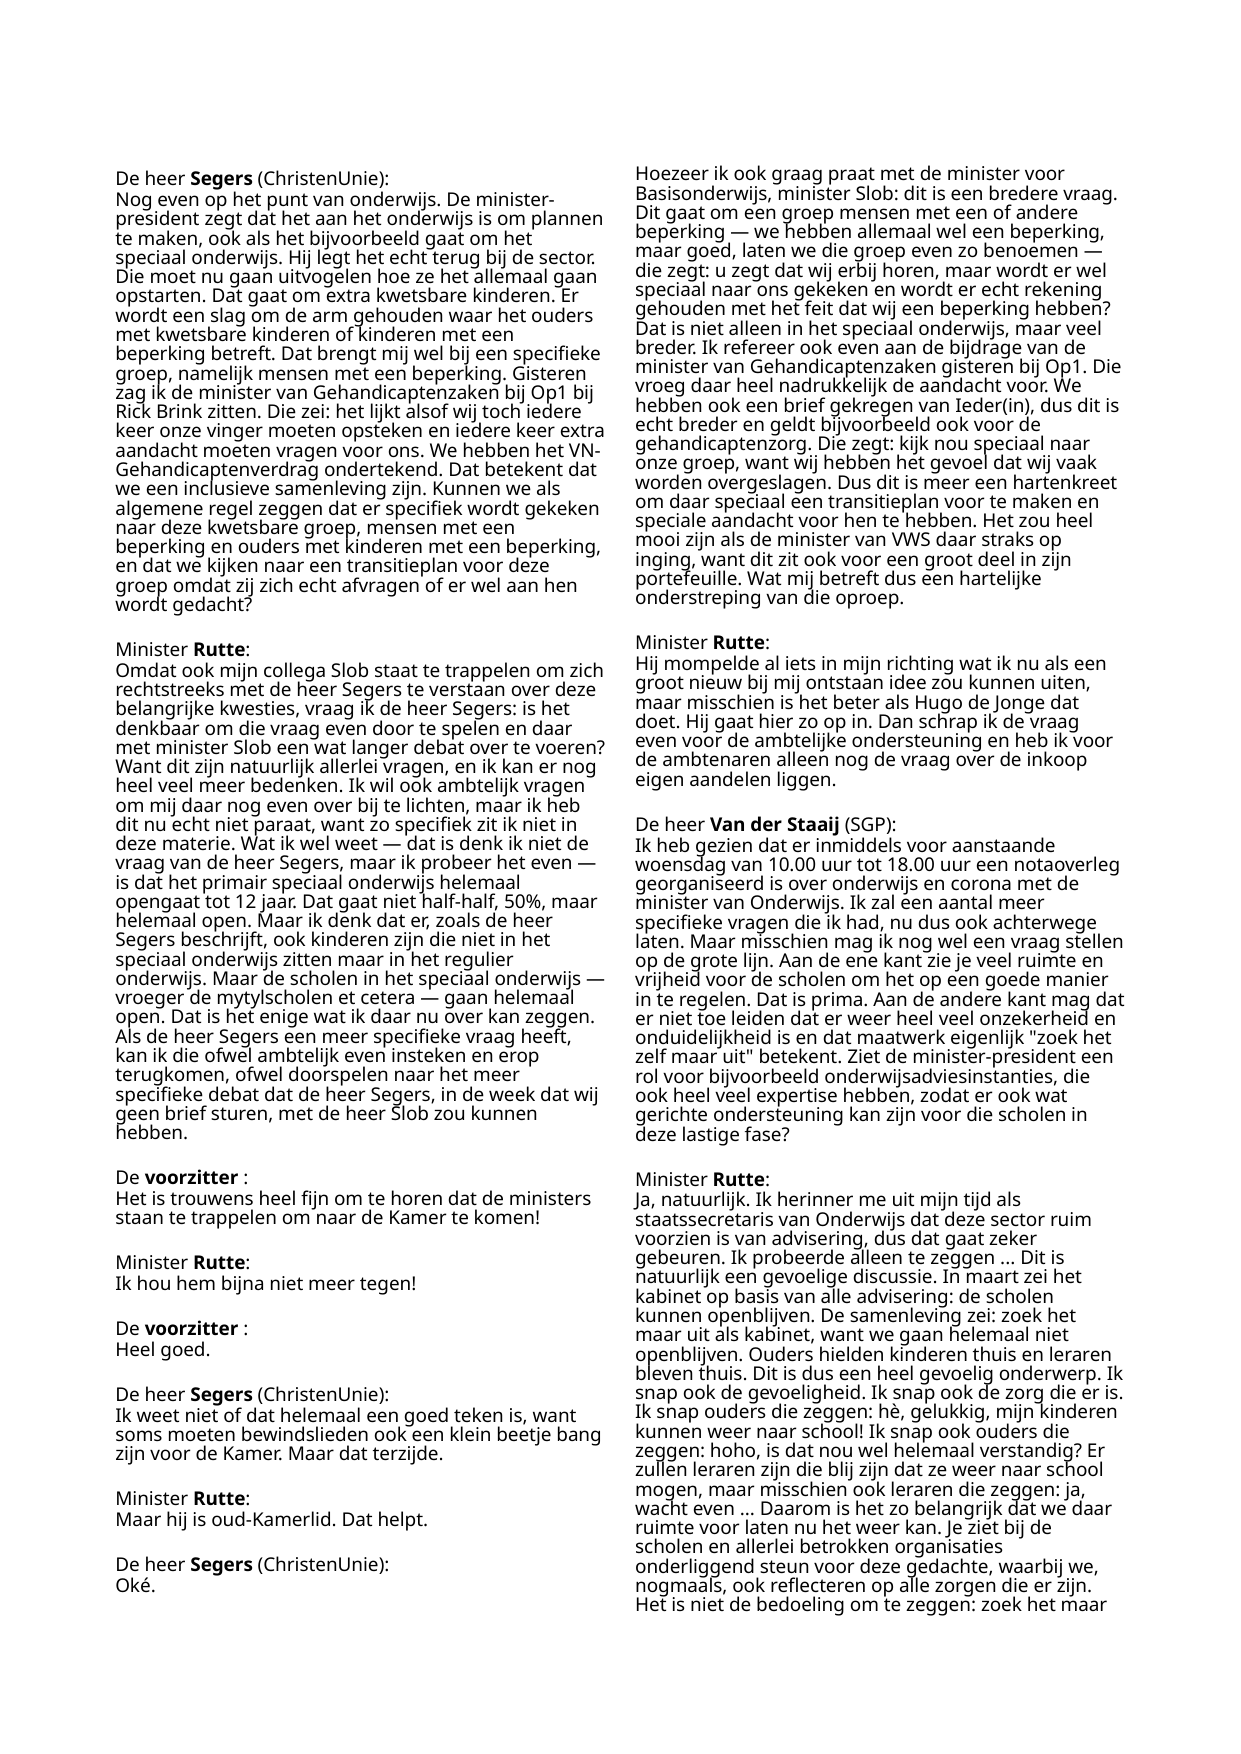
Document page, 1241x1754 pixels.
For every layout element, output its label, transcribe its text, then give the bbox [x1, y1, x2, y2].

text De voorzitter : [115, 1164, 605, 1190]
text Omdat ook mijn collega Slob staat te trappelen om zich rechtstreeks met de heer Segers te verstaan over deze belangrijke kwesties, vraag ik de heer Segers: is het denkbaar om die vraag even door te spelen en daar met minister Slob een wat langer debat over te voeren? Want dit zijn natuurlijk allerlei vragen, en ik kan er nog heel veel meer bedenken. Ik wil ook ambtelijk vragen om mij daar nog even over bij te lichten, maar ik heb dit nu echt niet paraat, want zo specifiek zit ik niet in deze materie. Wat ik wel weet — dat is denk ik niet de vraag van de heer Segers, maar ik probeer het even — is dat het primair speciaal onderwijs helemaal opengaat tot 12 jaar. Dat gaat niet half-half, 50%, maar helemaal open. Maar ik denk dat er, zoals de heer Segers beschrijft, ook kinderen zijn die niet in het speciaal onderwijs zitten maar in het regulier onderwijs. Maar de scholen in het speciaal onderwijs — vroeger de mytylscholen et cetera — gaan helemaal open. Dat is het enige wat ik daar nu over kan zeggen. Als de heer Segers een meer specifieke vraag heeft, kan ik die ofwel ambtelijk even insteken en erop terugkomen, ofwel doorspelen naar het meer specifieke debat dat de heer Segers, in de week dat wij geen brief sturen, met de heer Slob zou kunnen hebben. [115, 662, 605, 1143]
text Ja, natuurlijk. Ik herinner me uit mijn tijd als staatssecretaris van Onderwijs dat deze sector ruim voorzien is van advisering, dus dat gaat zeker gebeuren. Ik probeerde alleen te zeggen ... Dit is natuurlijk een gevoelige discussie. In maart zei het kabinet op basis van alle advisering: de scholen kunnen openblijven. De samenleving zei: zoek het maar uit als kabinet, want we gaan helemaal niet openblijven. Ouders hielden kinderen thuis en leraren bleven thuis. Dit is dus een heel gevoelig onderwerp. Ik snap ook de gevoeligheid. Ik snap ook de zorg die er is. Ik snap ouders die zeggen: hè, gelukkig, mijn kinderen kunnen weer naar school! Ik snap ook ouders die zeggen: hoho, is dat nou wel helemaal verstandig? Er zullen leraren zijn die blij zijn dat ze weer naar school mogen, maar misschien ook leraren die zeggen: ja, wacht even ... Daarom is het zo belangrijk dat we daar ruimte voor laten nu het weer kan. Je ziet bij de scholen en allerlei betrokken organisaties onderliggend steun voor deze gedachte, waarbij we, nogmaals, ook reflecteren op alle zorgen die er zijn. Het is niet de bedoeling om te zeggen: zoek het maar [635, 1191, 1125, 1615]
text Ik heb gezien dat er inmiddels voor aanstaande woensdag van 10.00 uur tot 18.00 uur een notaoverleg georganiseerd is over onderwijs en corona met de minister van Onderwijs. Ik zal een aantal meer specifieke vragen die ik had, nu dus ook achterwege laten. Maar misschien mag ik nog wel een vraag stellen op de grote lijn. Aan de ene kant zie je veel ruimte en vrijheid voor de scholen om het op een goede manier in te regelen. Dat is prima. Aan de andere kant mag dat er niet toe leiden dat er weer heel veel onzekerheid en onduidelijkheid is en dat maatwerk eigenlijk "zoek het zelf maar uit" betekent. Ziet de minister-president een rol voor bijvoorbeeld onderwijsadviesinstanties, die ook heel veel expertise hebben, zodat er ook wat gerichte ondersteuning kan zijn voor die scholen in deze lastige fase? [635, 837, 1125, 1145]
text Ik hou hem bijna niet meer tegen! [115, 1275, 605, 1294]
text Minister Rutte: [115, 1249, 605, 1275]
text De heer Segers (ChristenUnie): [115, 165, 605, 191]
text Minister Rutte: [635, 629, 1125, 655]
text De heer Van der Staaij (SGP): [635, 811, 1125, 837]
text Oké. [115, 1577, 605, 1596]
text De heer Segers (ChristenUnie): [115, 1551, 605, 1577]
text Hij mompelde al iets in mijn richting wat ik nu als een groot nieuw bij mij ontstaan idee zou kunnen uiten, maar misschien is het beter als Hugo de Jonge dat doet. Hij gaat hier zo op in. Dan schrap ik de vraag even voor de ambtelijke ondersteuning en heb ik voor de ambtenaren alleen nog de vraag over de inkoop eigen aandelen liggen. [635, 655, 1125, 790]
text Minister Rutte: [635, 1166, 1125, 1191]
text Minister Rutte: [115, 636, 605, 662]
text De voorzitter : [115, 1315, 605, 1341]
text Heel goed. [115, 1341, 605, 1360]
text Minister Rutte: [115, 1485, 605, 1511]
text Hoezeer ik ook graag praat met de minister voor Basisonderwijs, minister Slob: dit is een bredere vraag. Dit gaat om een groep mensen met een of andere beperking — we hebben allemaal wel een beperking, maar goed, laten we die groep even zo benoemen — die zegt: u zegt dat wij erbij horen, maar wordt er wel speciaal naar ons gekeken en wordt er echt rekening gehouden met het feit dat wij een beperking hebben? Dat is niet alleen in het speciaal onderwijs, maar veel breder. Ik refereer ook even aan de bijdrage van de minister van Gehandicaptenzaken gisteren bij Op1. Die vroeg daar heel nadrukkelijk de aandacht voor. We hebben ook een brief gekregen van Ieder(in), dus dit is echt breder en geldt bijvoorbeeld ook voor de gehandicaptenzorg. Die zegt: kijk nou speciaal naar onze groep, want wij hebben het gevoel dat wij vaak worden overgeslagen. Dus dit is meer een hartenkreet om daar speciaal een transitieplan voor te maken en speciale aandacht voor hen te hebben. Het zou heel mooi zijn als de minister van VWS daar straks op inging, want dit zit ook voor een groot deel in zijn portefeuille. Wat mij betreft dus een hartelijke onderstreping van die oproep. [635, 165, 1125, 608]
text De heer Segers (ChristenUnie): [115, 1381, 605, 1407]
text Ik weet niet of dat helemaal een goed teken is, want soms moeten bewindslieden ook een klein beetje bang zijn voor de Kamer. Maar dat terzijde. [115, 1407, 605, 1464]
text Het is trouwens heel fijn om te horen dat de ministers staan te trappelen om naar de Kamer te komen! [115, 1190, 605, 1228]
text Maar hij is oud-Kamerlid. Dat helpt. [115, 1511, 605, 1530]
text Nog even op het punt van onderwijs. De minister-president zegt dat het aan het onderwijs is om plannen te maken, ook als het bijvoorbeeld gaat om het speciaal onderwijs. Hij legt het echt terug bij de sector. Die moet nu gaan uitvogelen hoe ze het allemaal gaan opstarten. Dat gaat om extra kwetsbare kinderen. Er wordt een slag om de arm gehouden waar het ouders met kwetsbare kinderen of kinderen met een beperking betreft. Dat brengt mij wel bij een specifieke groep, namelijk mensen met een beperking. Gisteren zag ik de minister van Gehandicaptenzaken bij Op1 bij Rick Brink zitten. Die zei: het lijkt alsof wij toch iedere keer onze vinger moeten opsteken en iedere keer extra aandacht moeten vragen voor ons. We hebben het VN-Gehandicaptenverdrag ondertekend. Dat betekent dat we een inclusieve samenleving zijn. Kunnen we als algemene regel zeggen dat er specifiek wordt gekeken naar deze kwetsbare groep, mensen met een beperking en ouders met kinderen met een beperking, en dat we kijken naar een transitieplan voor deze groep omdat zij zich echt afvragen of er wel aan hen wordt gedacht? [115, 191, 605, 615]
